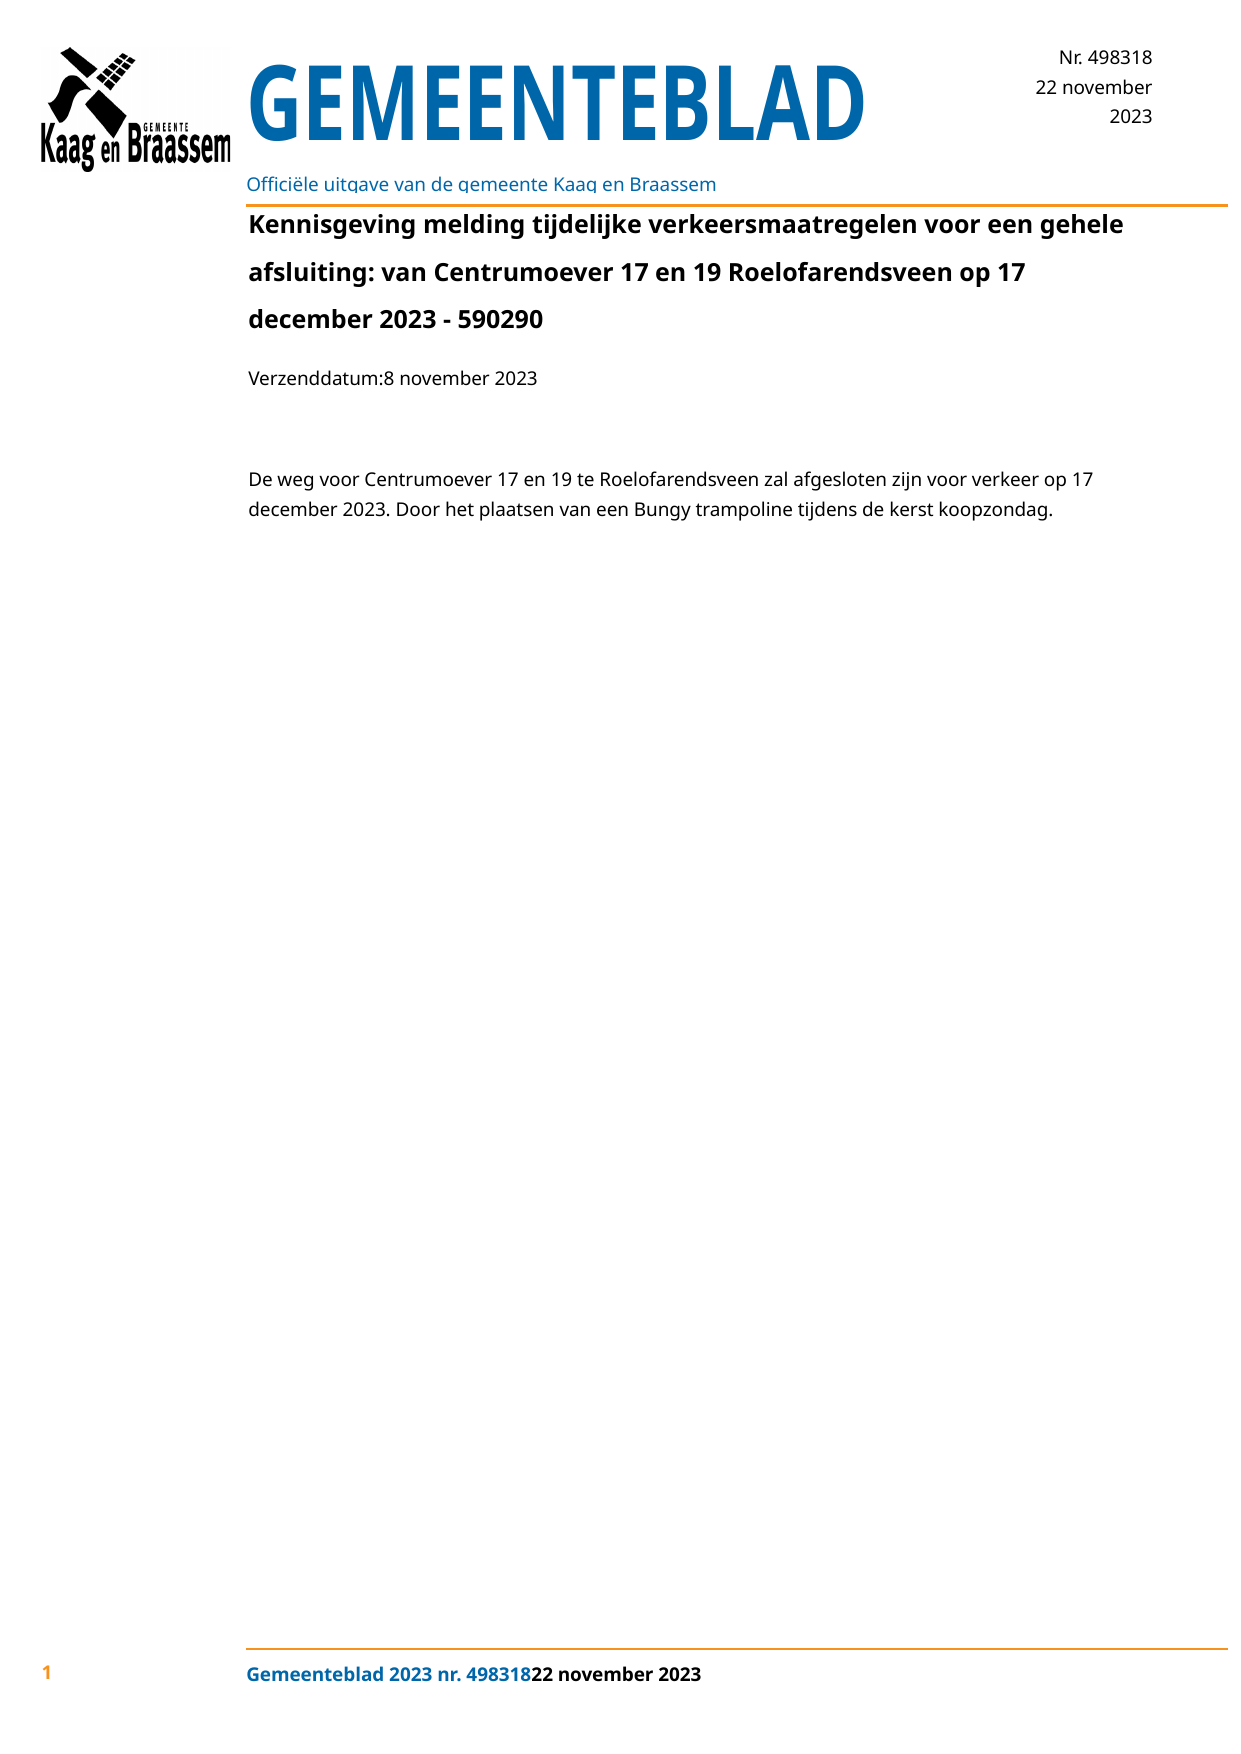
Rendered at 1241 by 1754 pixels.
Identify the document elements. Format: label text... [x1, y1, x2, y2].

picture [41, 47, 231, 172]
text De weg voor Centrumoever 17 en 19 te Roelofarendsveen zal afgesloten zijn voor verkeer op 17 december 2023. Door het plaatsen van een Bungy trampoline tijdens de kerst koopzondag. [248, 466, 1152, 522]
text Kennisgeving melding tijdelijke verkeersmaatregelen voor een gehele afsluiting: van Centrumoever 17 en 19 Roelofarendsveen op 17 december 2023 - 590290 [248, 207, 1152, 336]
text Verzenddatum:8 november 2023 [248, 366, 1152, 391]
